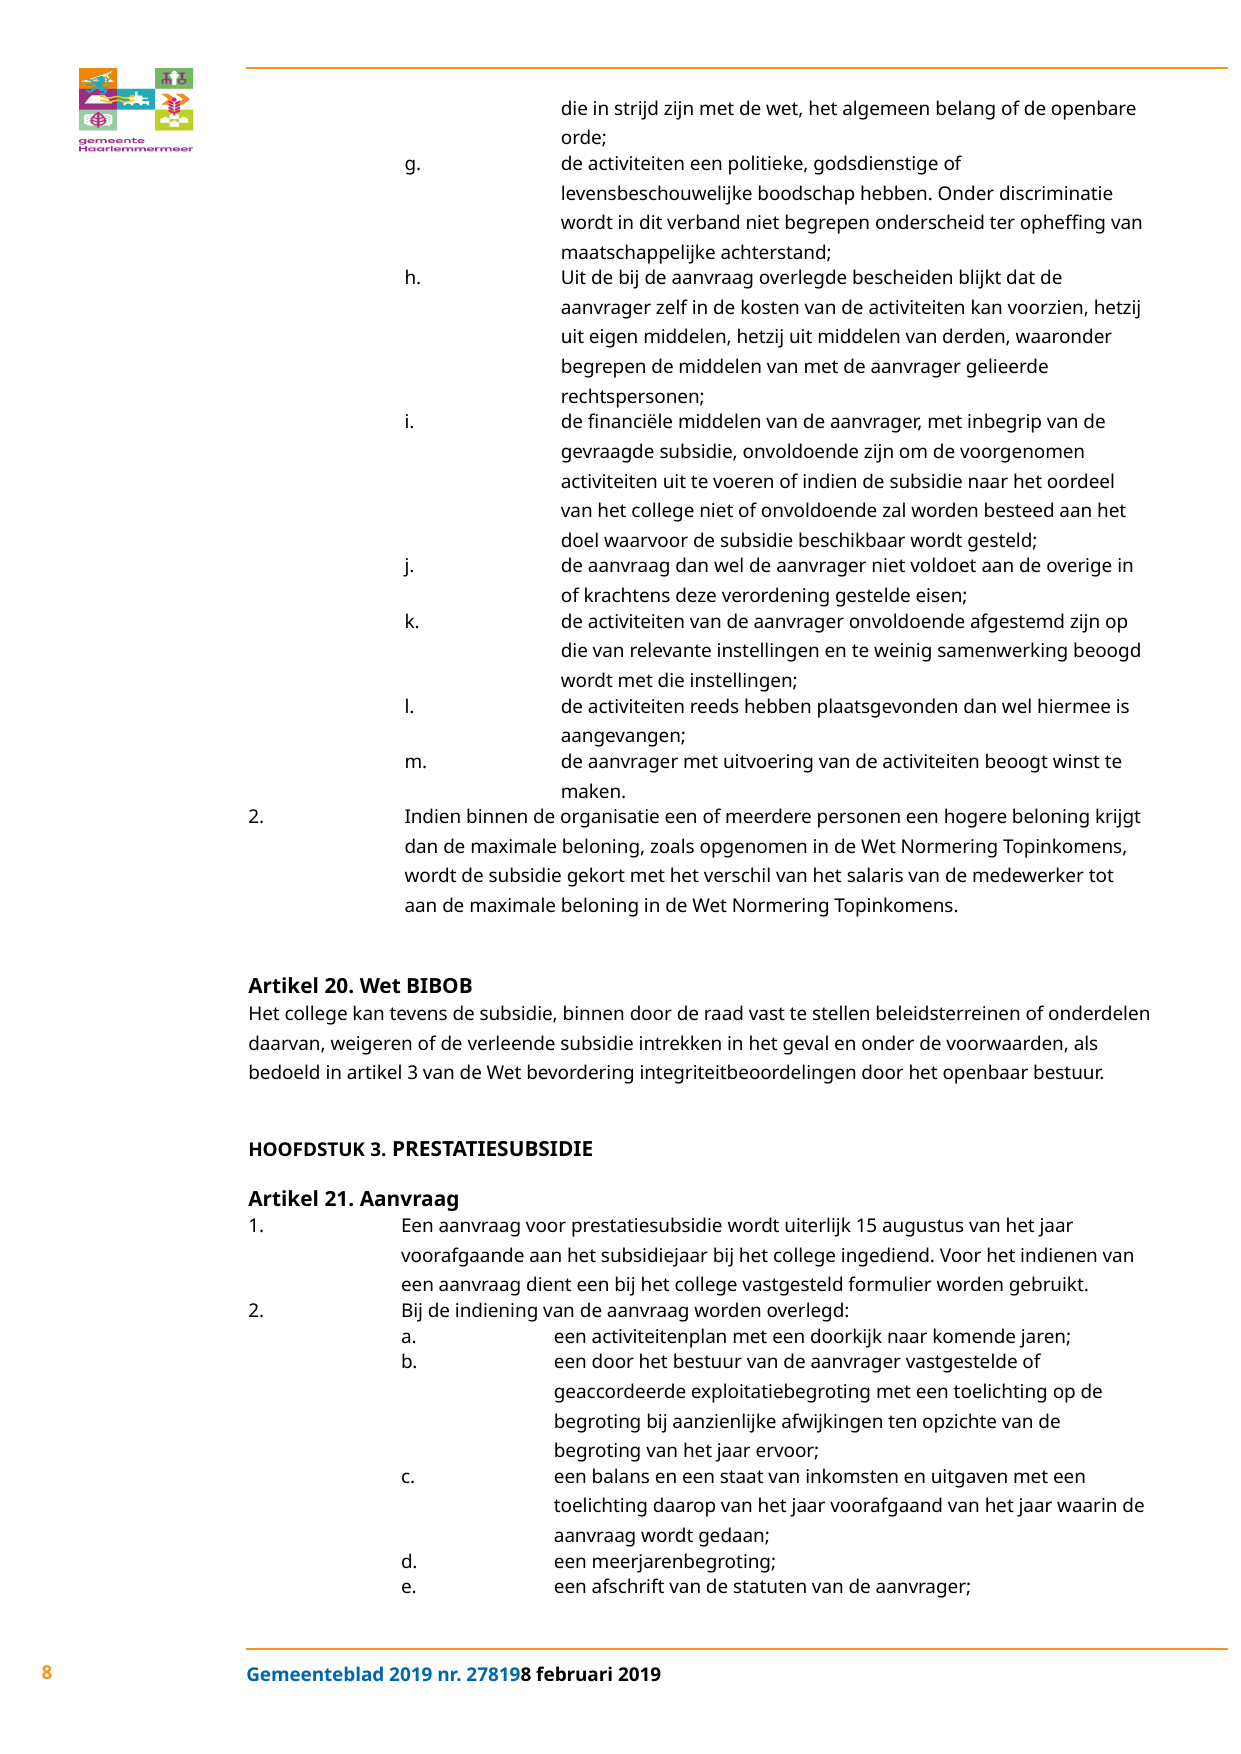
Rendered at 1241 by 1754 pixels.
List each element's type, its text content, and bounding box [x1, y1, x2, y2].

table_cell j. [404, 553, 561, 608]
table_cell [248, 1548, 401, 1574]
table_cell d. [401, 1548, 554, 1574]
table_cell de financiële middelen van de aanvrager, met inbegrip van de gevraagde subsidie, onvoldoende zijn om de voorgenomen activiteiten uit te voeren of indien de subsidie naar het oordeel van het college niet of onvoldoende zal worden besteed aan het doel waarvoor de subsidie beschikbaar wordt gesteld; [561, 409, 1152, 553]
table_cell die in strijd zijn met de wet, het algemeen belang of de openbare orde; [561, 95, 1152, 150]
table_cell [404, 95, 561, 150]
table_cell g. [404, 150, 561, 264]
table_header 1. [248, 1212, 401, 1297]
table_cell [248, 1574, 401, 1599]
table_cell 2. [248, 804, 404, 918]
table_cell een meerjarenbegroting; [554, 1548, 1152, 1574]
table_header Een aanvraag voor prestatiesubsidie wordt uiterlijk 15 augustus van het jaar voorafgaande aan het subsidiejaar bij het college ingediend. Voor het indienen van een aanvraag dient een bij het college vastgesteld formulier worden gebruikt. [401, 1212, 1152, 1297]
table_cell een balans en een staat van inkomsten en uitgaven met een toelichting daarop van het jaar voorafgaand van het jaar waarin de aanvraag wordt gedaan; [554, 1463, 1152, 1548]
table_cell een door het bestuur van de aanvrager vastgestelde of geaccordeerde exploitatiebegroting met een toelichting op de begroting bij aanzienlijke afwijkingen ten opzichte van de begroting van het jaar ervoor; [554, 1349, 1152, 1463]
table_cell Bij de indiening van de aanvraag worden overlegd: [401, 1297, 1152, 1323]
table_cell een activiteitenplan met een doorkijk naar komende jaren; [554, 1323, 1152, 1349]
table_cell 2. [248, 1297, 401, 1323]
table_cell c. [401, 1463, 554, 1548]
table_cell k. [404, 608, 561, 693]
table_cell Indien binnen de organisatie een of meerdere personen een hogere beloning krijgt dan de maximale beloning, zoals opgenomen in de Wet Normering Topinkomens, wordt de subsidie gekort met het verschil van het salaris van de medewerker tot aan de maximale beloning in de Wet Normering Topinkomens. [404, 804, 1152, 918]
table_cell [248, 409, 404, 553]
table_cell de activiteiten van de aanvrager onvoldoende afgestemd zijn op die van relevante instellingen en te weinig samenwerking beoogd wordt met die instellingen; [561, 608, 1152, 693]
table_cell de aanvraag dan wel de aanvrager niet voldoet aan de overige in of krachtens deze verordening gestelde eisen; [561, 553, 1152, 608]
table_cell [248, 748, 404, 803]
table_cell de activiteiten reeds hebben plaatsgevonden dan wel hiermee is aangevangen; [561, 693, 1152, 748]
table_cell h. [404, 265, 561, 409]
table_cell [248, 265, 404, 409]
text Artikel 21. Aanvraag [248, 1184, 1152, 1212]
table_cell de aanvrager met uitvoering van de activiteiten beoogt winst te maken. [561, 748, 1152, 803]
table_cell b. [401, 1349, 554, 1463]
text Het college kan tevens de subsidie, binnen door de raad vast te stellen beleidsterreinen of onderdelen daarvan, weigeren of de verleende subsidie intrekken in het geval en onder de voorwaarden, als bedoeld in artikel 3 van de Wet bevordering integriteitbeoordelingen door het openbaar bestuur. [248, 1000, 1152, 1085]
table_cell [248, 1463, 401, 1548]
table_cell een afschrift van de statuten van de aanvrager; [554, 1574, 1152, 1599]
picture [41, 47, 231, 172]
table_cell [248, 95, 404, 150]
table_cell de activiteiten een politieke, godsdienstige of levensbeschouwelijke boodschap hebben. Onder discriminatie wordt in dit verband niet begrepen onderscheid ter opheffing van maatschappelijke achterstand; [561, 150, 1152, 264]
table_cell e. [401, 1574, 554, 1599]
table_cell [248, 1349, 401, 1463]
table_cell Uit de bij de aanvraag overlegde bescheiden blijkt dat de aanvrager zelf in de kosten van de activiteiten kan voorzien, hetzij uit eigen middelen, hetzij uit middelen van derden, waaronder begrepen de middelen van met de aanvrager gelieerde rechtspersonen; [561, 265, 1152, 409]
table_cell [248, 1323, 401, 1349]
table_cell [248, 150, 404, 264]
table_cell a. [401, 1323, 554, 1349]
text HOOFDSTUK 3. PRESTATIESUBSIDIE [248, 1134, 1152, 1163]
table_cell i. [404, 409, 561, 553]
table_cell [248, 693, 404, 748]
table_cell [248, 553, 404, 608]
table_cell m. [404, 748, 561, 803]
table_cell [248, 608, 404, 693]
table_cell l. [404, 693, 561, 748]
text Artikel 20. Wet BIBOB [248, 972, 1152, 1000]
